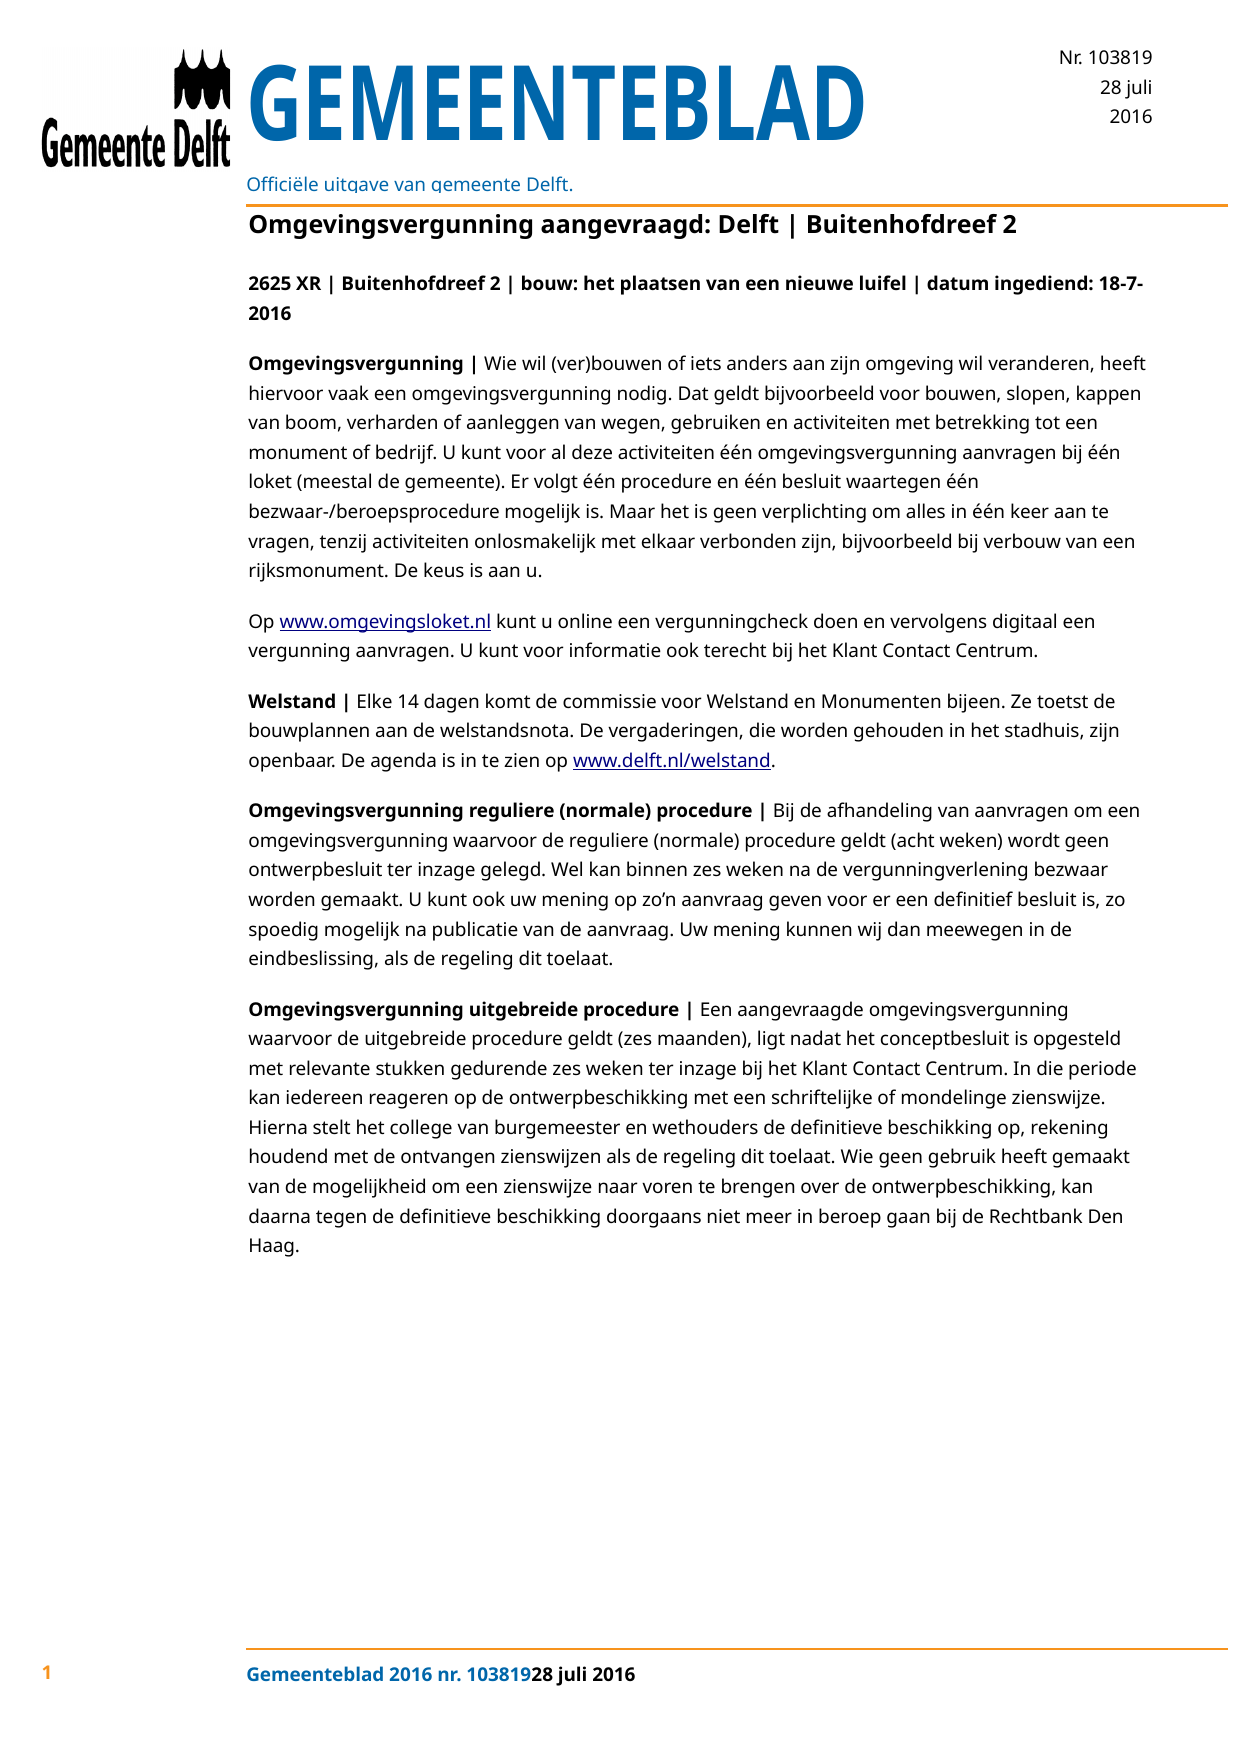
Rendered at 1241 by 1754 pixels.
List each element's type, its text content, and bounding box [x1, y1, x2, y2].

text Omgevingsvergunning reguliere (normale) procedure | Bij de afhandeling van aanvragen om een omgevingsvergunning waarvoor de reguliere (normale) procedure geldt (acht weken) wordt geen ontwerpbesluit ter inzage gelegd. Wel kan binnen zes weken na de vergunningverlening bezwaar worden gemaakt. U kunt ook uw mening op zo’n aanvraag geven voor er een definitief besluit is, zo spoedig mogelijk na publicatie van de aanvraag. Uw mening kunnen wij dan meewegen in de eindbeslissing, als de regeling dit toelaat. [248, 797, 1152, 971]
text Omgevingsvergunning aangevraagd: Delft | Buitenhofdreef 2 [248, 207, 1152, 241]
text Omgevingsvergunning | Wie wil (ver)bouwen of iets anders aan zijn omgeving wil veranderen, heeft hiervoor vaak een omgevingsvergunning nodig. Dat geldt bijvoorbeeld voor bouwen, slopen, kappen van boom, verharden of aanleggen van wegen, gebruiken en activiteiten met betrekking tot een monument of bedrijf. U kunt voor al deze activiteiten één omgevingsvergunning aanvragen bij één loket (meestal de gemeente). Er volgt één procedure en één besluit waartegen één bezwaar-/beroepsprocedure mogelijk is. Maar het is geen verplichting om alles in één keer aan te vragen, tenzij activiteiten onlosmakelijk met elkaar verbonden zijn, bijvoorbeeld bij verbouw van een rijksmonument. De keus is aan u. [248, 350, 1152, 583]
text Omgevingsvergunning uitgebreide procedure | Een aangevraagde omgevingsvergunning waarvoor de uitgebreide procedure geldt (zes maanden), ligt nadat het conceptbesluit is opgesteld met relevante stukken gedurende zes weken ter inzage bij het Klant Contact Centrum. In die periode kan iedereen reageren op de ontwerpbeschikking met een schriftelijke of mondelinge zienswijze. Hierna stelt het college van burgemeester en wethouders de definitieve beschikking op, rekening houdend met de ontvangen zienswijzen als de regeling dit toelaat. Wie geen gebruik heeft gemaakt van de mogelijkheid om een zienswijze naar voren te brengen over de ontwerpbeschikking, kan daarna tegen de definitieve beschikking doorgaans niet meer in beroep gaan bij de Rechtbank Den Haag. [248, 996, 1152, 1258]
text Op www.omgevingsloket.nl kunt u online een vergunningcheck doen en vervolgens digitaal een vergunning aanvragen. U kunt voor informatie ook terecht bij het Klant Contact Centrum. [248, 608, 1152, 663]
picture [41, 47, 231, 172]
text Welstand | Elke 14 dagen komt de commissie voor Welstand en Monumenten bijeen. Ze toetst de bouwplannen aan de welstandsnota. De vergaderingen, die worden gehouden in het stadhuis, zijn openbaar. De agenda is in te zien op www.delft.nl/welstand. [248, 688, 1152, 773]
text 2625 XR | Buitenhofdreef 2 | bouw: het plaatsen van een nieuwe luifel | datum ingediend: 18-7-2016 [248, 270, 1152, 326]
